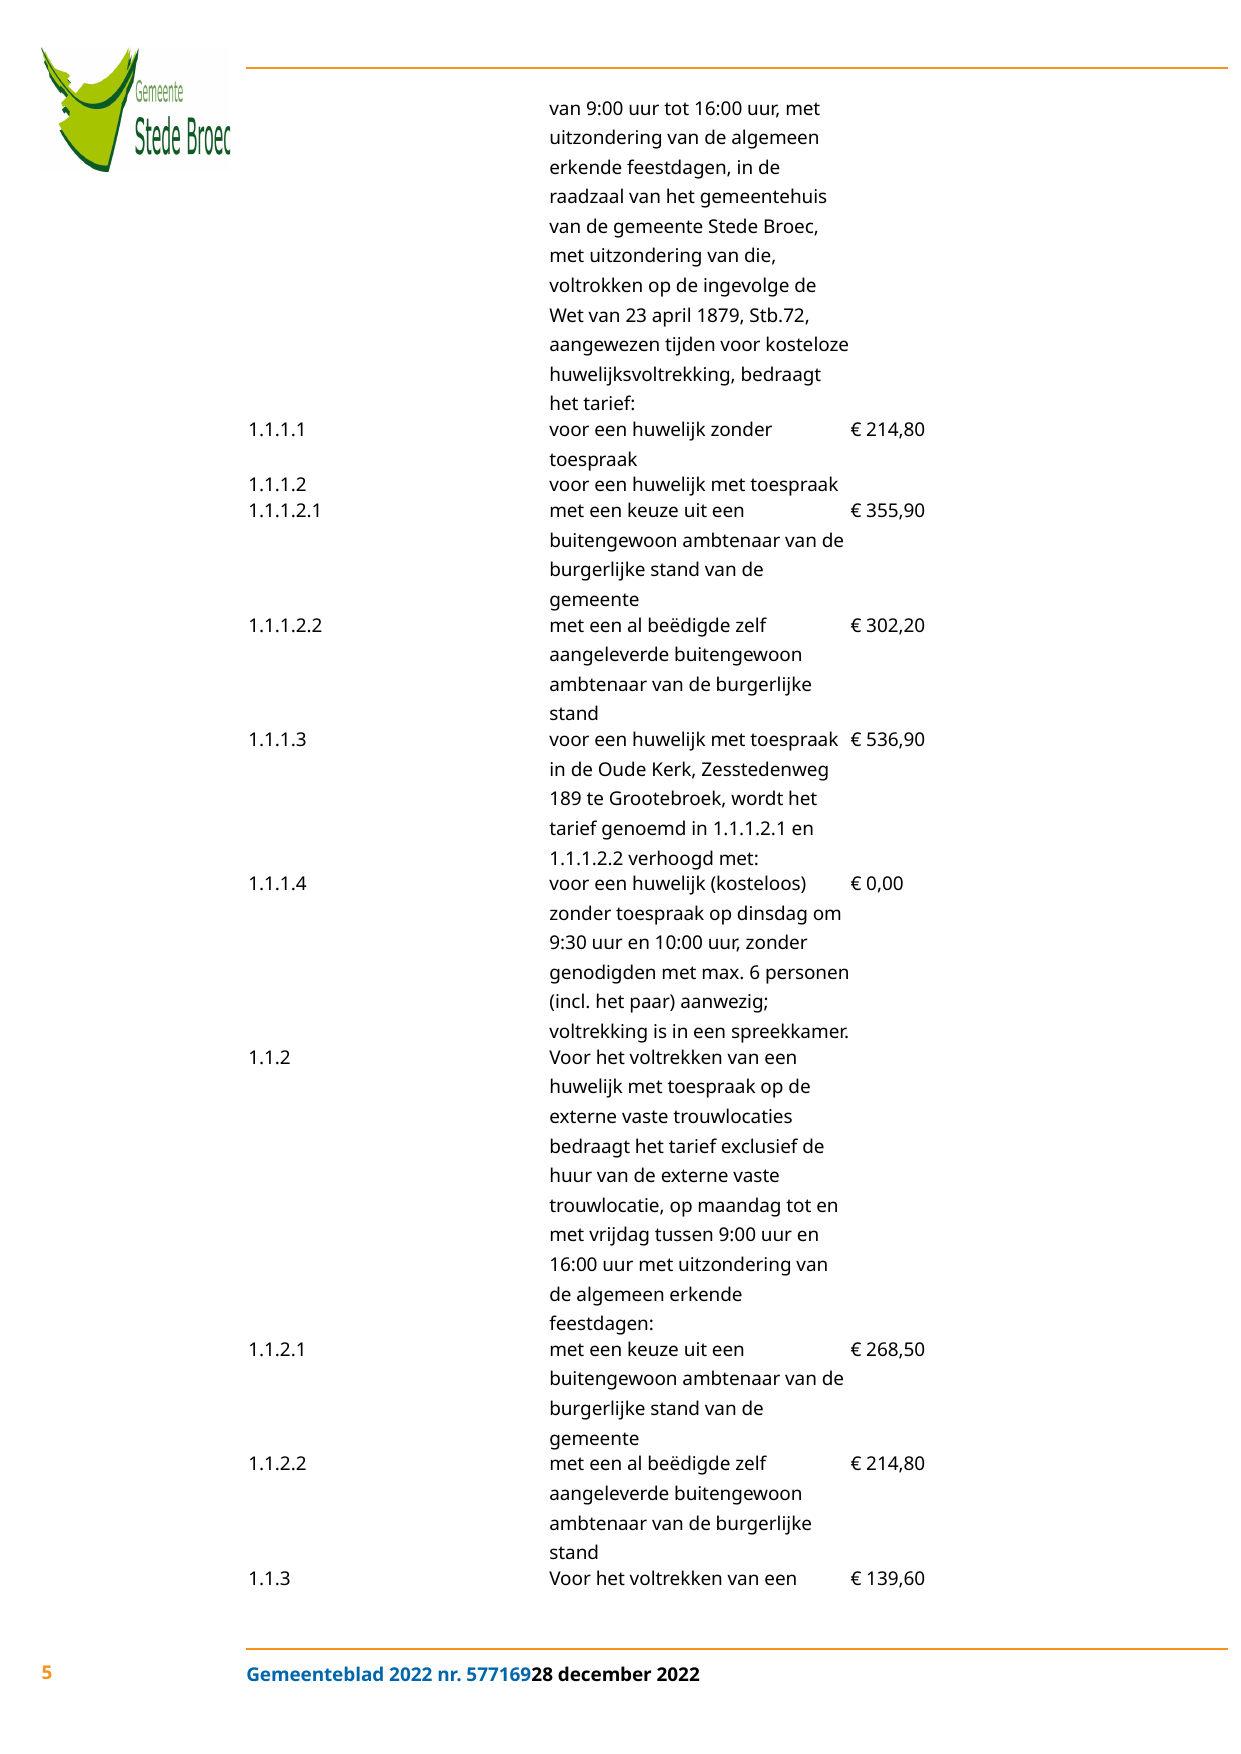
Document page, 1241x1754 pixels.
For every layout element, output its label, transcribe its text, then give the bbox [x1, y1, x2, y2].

table_cell [850, 472, 1152, 497]
table_cell 1.1.2 [248, 1044, 549, 1336]
picture [41, 47, 231, 172]
table_cell 1.1.1.2 [248, 472, 549, 497]
table_cell € 355,90 [850, 498, 1152, 612]
table_cell 1.1.2.1 [248, 1336, 549, 1451]
table_cell € 268,50 [850, 1336, 1152, 1451]
table_cell € 214,80 [850, 1451, 1152, 1565]
table_cell 1.1.1.3 [248, 726, 549, 870]
table_cell [850, 1044, 1152, 1336]
table_cell 1.1.1.2.2 [248, 612, 549, 726]
table_cell [850, 95, 1152, 416]
table_cell 1.1.1.1 [248, 416, 549, 472]
table_cell 1.1.1.2.1 [248, 498, 549, 612]
table_cell [248, 95, 549, 416]
table_cell € 536,90 [850, 726, 1152, 870]
table_cell voor een huwelijk (kosteloos) zonder toespraak op dinsdag om 9:30 uur en 10:00 uur, zonder genodigden met max. 6 personen (incl. het paar) aanwezig; voltrekking is in een spreekkamer. [549, 870, 850, 1044]
table_cell met een al beëdigde zelf aangeleverde buitengewoon ambtenaar van de burgerlijke stand [549, 1451, 850, 1565]
table_cell Voor het voltrekken van een [549, 1565, 850, 1591]
table_cell met een keuze uit een buitengewoon ambtenaar van de burgerlijke stand van de gemeente [549, 498, 850, 612]
table_cell € 0,00 [850, 870, 1152, 1044]
table_cell van 9:00 uur tot 16:00 uur, met uitzondering van de algemeen erkende feestdagen, in de raadzaal van het gemeentehuis van de gemeente Stede Broec, met uitzondering van die, voltrokken op de ingevolge de Wet van 23 april 1879, Stb.72, aangewezen tijden voor kosteloze huwelijksvoltrekking, bedraagt het tarief: [549, 95, 850, 416]
table_cell 1.1.2.2 [248, 1451, 549, 1565]
table_cell 1.1.3 [248, 1565, 549, 1591]
table_cell met een keuze uit een buitengewoon ambtenaar van de burgerlijke stand van de gemeente [549, 1336, 850, 1451]
table_cell voor een huwelijk met toespraak in de Oude Kerk, Zesstedenweg 189 te Grootebroek, wordt het tarief genoemd in 1.1.1.2.1 en 1.1.1.2.2 verhoogd met: [549, 726, 850, 870]
table_cell Voor het voltrekken van een huwelijk met toespraak op de externe vaste trouwlocaties bedraagt het tarief exclusief de huur van de externe vaste trouwlocatie, op maandag tot en met vrijdag tussen 9:00 uur en 16:00 uur met uitzondering van de algemeen erkende feestdagen: [549, 1044, 850, 1336]
table_cell voor een huwelijk met toespraak [549, 472, 850, 497]
table_cell € 214,80 [850, 416, 1152, 472]
table_cell € 139,60 [850, 1565, 1152, 1591]
table_cell 1.1.1.4 [248, 870, 549, 1044]
table_cell € 302,20 [850, 612, 1152, 726]
table_cell voor een huwelijk zonder toespraak [549, 416, 850, 472]
table_cell met een al beëdigde zelf aangeleverde buitengewoon ambtenaar van de burgerlijke stand [549, 612, 850, 726]
